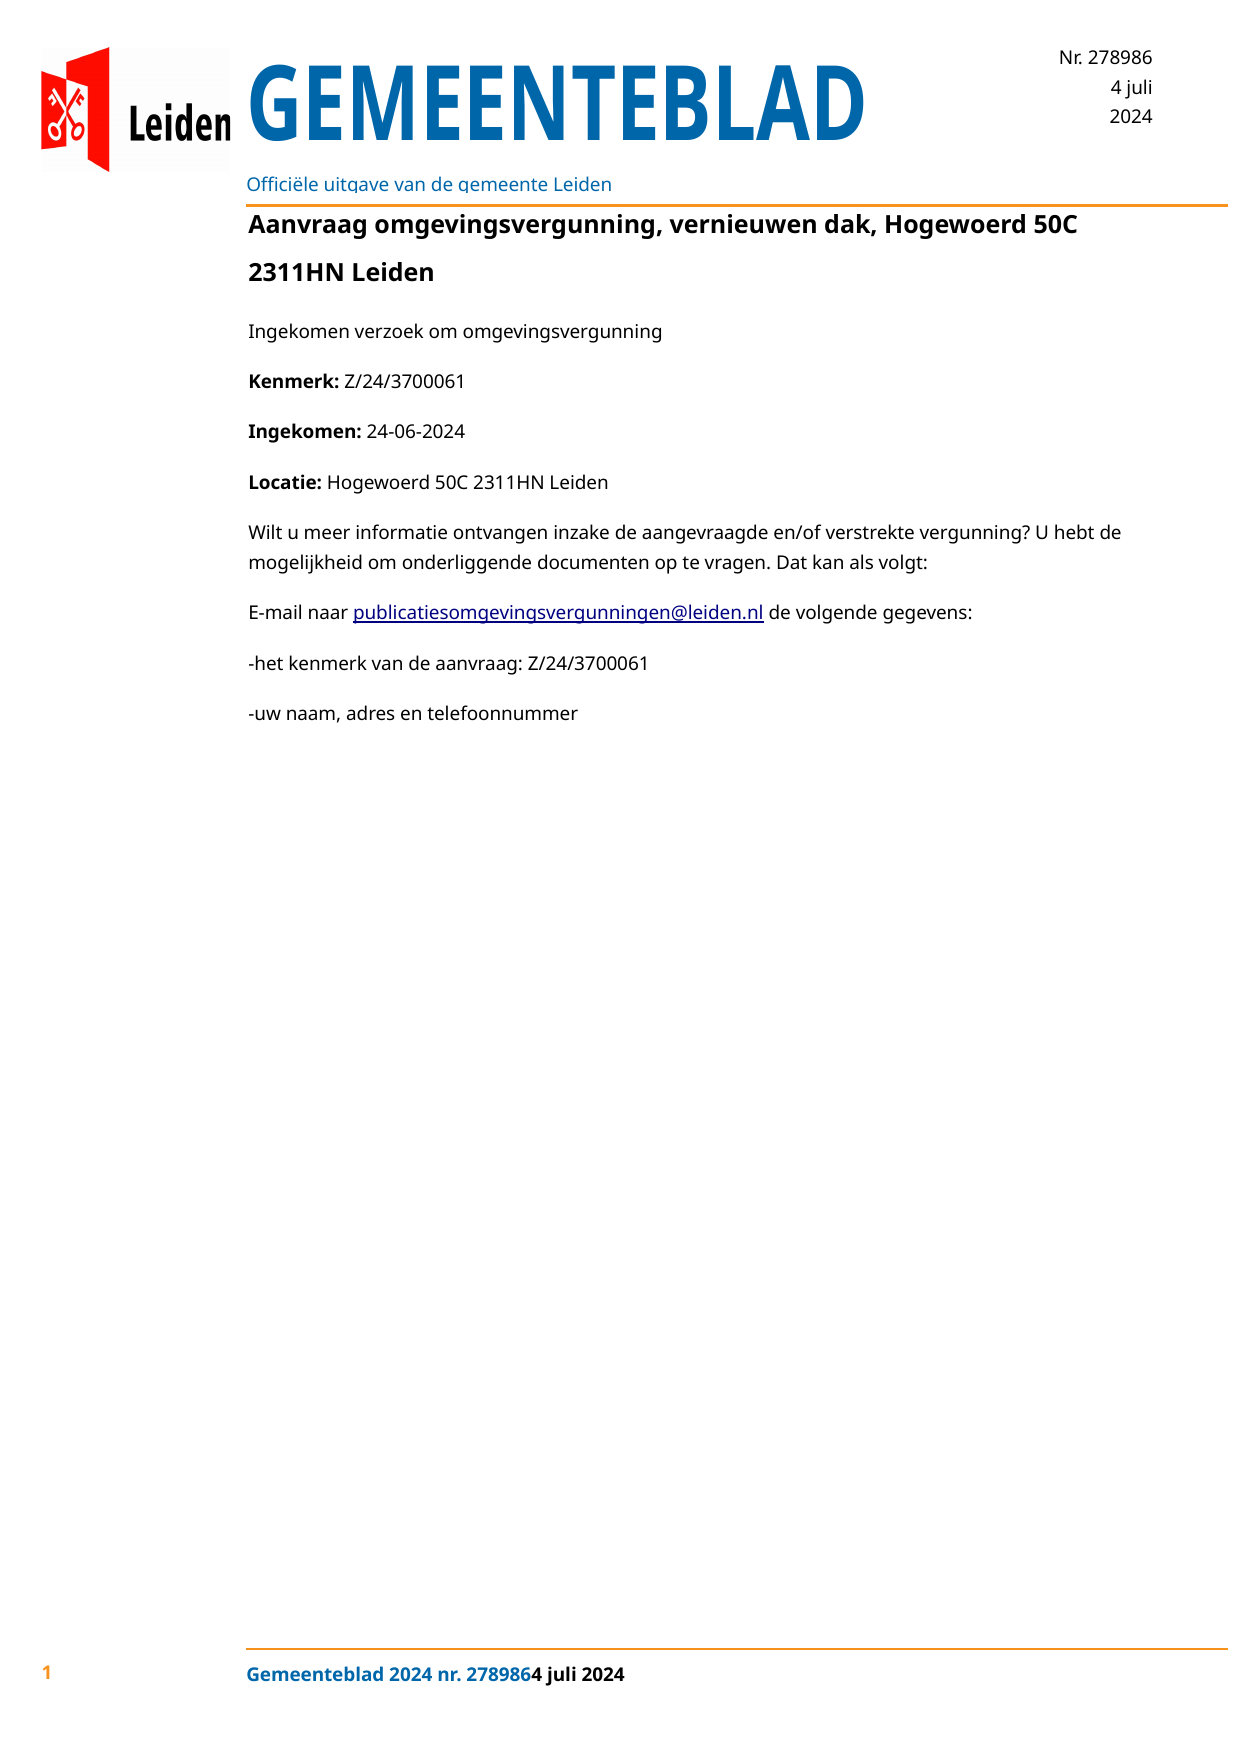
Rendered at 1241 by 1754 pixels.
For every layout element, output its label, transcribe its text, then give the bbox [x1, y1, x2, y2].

text Ingekomen: 24-06-2024 [248, 419, 1152, 444]
text E-mail naar publicatiesomgevingsvergunningen@leiden.nl de volgende gegevens: [248, 599, 1152, 625]
picture [41, 47, 231, 172]
text -uw naam, adres en telefoonnummer [248, 700, 1152, 726]
text -het kenmerk van de aanvraag: Z/24/3700061 [248, 650, 1152, 676]
text Kenmerk: Z/24/3700061 [248, 368, 1152, 394]
text Wilt u meer informatie ontvangen inzake de aangevraagde en/of verstrekte vergunning? U hebt de mogelijkheid om onderliggende documenten op te vragen. Dat kan als volgt: [248, 519, 1152, 575]
text Locatie: Hogewoerd 50C 2311HN Leiden [248, 469, 1152, 495]
text Aanvraag omgevingsvergunning, vernieuwen dak, Hogewoerd 50C 2311HN Leiden [248, 207, 1152, 288]
text Ingekomen verzoek om omgevingsvergunning [248, 318, 1152, 344]
